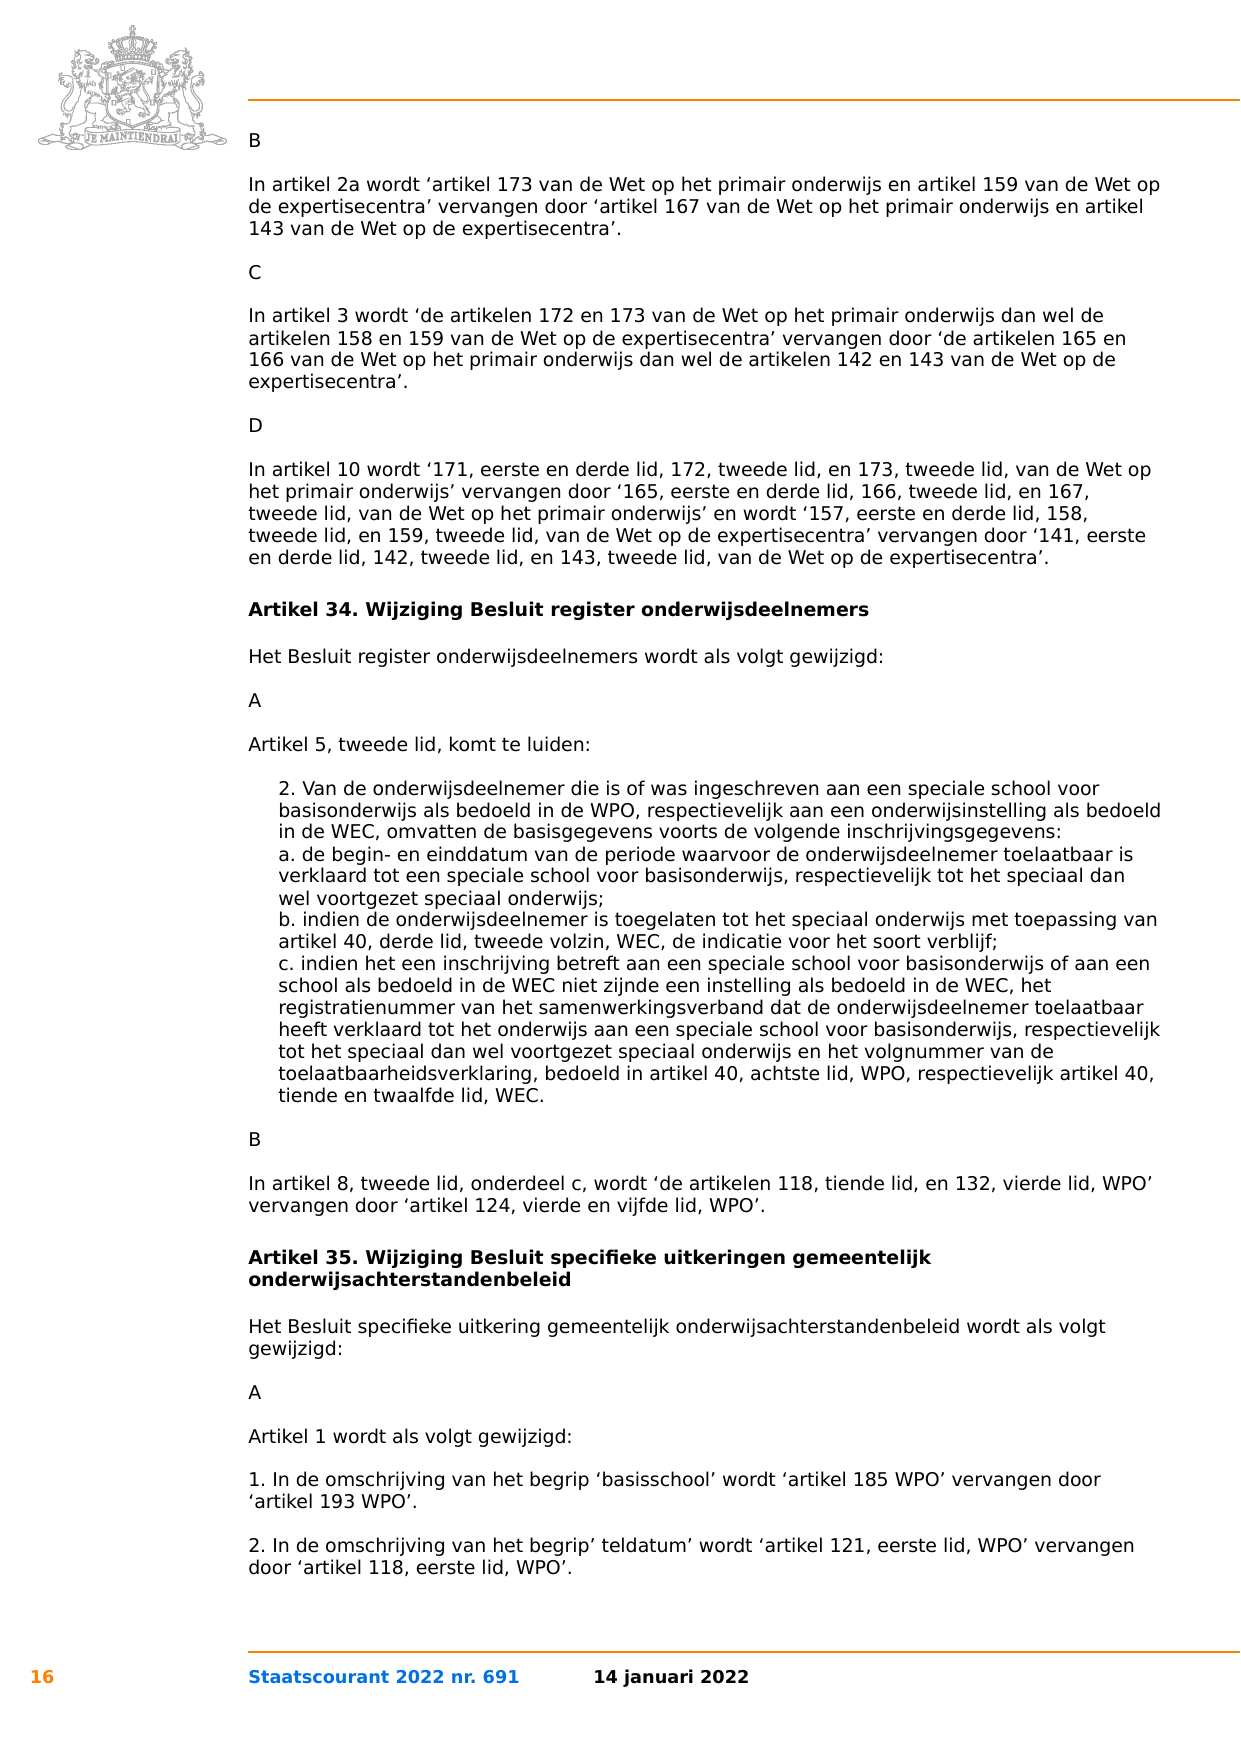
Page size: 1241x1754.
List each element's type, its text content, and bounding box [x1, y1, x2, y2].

text Artikel 5, tweede lid, komt te luiden: [248, 734, 1163, 756]
text A [248, 690, 1163, 712]
subtitle Artikel 35. Wijziging Besluit specifieke uitkeringen gemeentelijk onderwijsachterstandenbeleid [248, 1247, 1163, 1291]
text In artikel 10 wordt ‘171, eerste en derde lid, 172, tweede lid, en 173, tweede lid, van de Wet op het primair onderwijs’ vervangen door ‘165, eerste en derde lid, 166, tweede lid, en 167, tweede lid, van de Wet op het primair onderwijs’ en wordt ‘157, eerste en derde lid, 158, tweede lid, en 159, tweede lid, van de Wet op de expertisecentra’ vervangen door ‘141, eerste en derde lid, 142, tweede lid, en 143, tweede lid, van de Wet op de expertisecentra’. [248, 459, 1163, 569]
text a. de begin- en einddatum van de periode waarvoor de onderwijsdeelnemer toelaatbaar is verklaard tot een speciale school voor basisonderwijs, respectievelijk tot het speciaal dan wel voortgezet speciaal onderwijs; [278, 843, 1163, 909]
text 2. Van de onderwijsdeelnemer die is of was ingeschreven aan een speciale school voor basisonderwijs als bedoeld in de WPO, respectievelijk aan een onderwijsinstelling als bedoeld in de WEC, omvatten de basisgegevens voorts de volgende inschrijvingsgegevens: [278, 777, 1163, 843]
subtitle Artikel 34. Wijziging Besluit register onderwijsdeelnemers [248, 599, 1163, 621]
text 1. In de omschrijving van het begrip ‘basisschool’ wordt ‘artikel 185 WPO’ vervangen door ‘artikel 193 WPO’. [248, 1469, 1163, 1513]
text Artikel 1 wordt als volgt gewijzigd: [248, 1426, 1163, 1447]
text Het Besluit specifieke uitkering gemeentelijk onderwijsachterstandenbeleid wordt als volgt gewijzigd: [248, 1316, 1163, 1360]
picture [38, 25, 227, 150]
text A [248, 1382, 1163, 1404]
text In artikel 3 wordt ‘de artikelen 172 en 173 van de Wet op het primair onderwijs dan wel de artikelen 158 en 159 van de Wet op de expertisecentra’ vervangen door ‘de artikelen 165 en 166 van de Wet op het primair onderwijs dan wel de artikelen 142 en 143 van de Wet op de expertisecentra’. [248, 305, 1163, 393]
text Het Besluit register onderwijsdeelnemers wordt als volgt gewijzigd: [248, 646, 1163, 668]
text D [248, 415, 1163, 437]
text In artikel 2a wordt ‘artikel 173 van de Wet op het primair onderwijs en artikel 159 van de Wet op de expertisecentra’ vervangen door ‘artikel 167 van de Wet op het primair onderwijs en artikel 143 van de Wet op de expertisecentra’. [248, 174, 1163, 240]
text C [248, 262, 1163, 283]
text 2. In de omschrijving van het begrip’ teldatum’ wordt ‘artikel 121, eerste lid, WPO’ vervangen door ‘artikel 118, eerste lid, WPO’. [248, 1535, 1163, 1579]
text B [248, 1129, 1163, 1151]
text B [248, 130, 1163, 152]
text b. indien de onderwijsdeelnemer is toegelaten tot het speciaal onderwijs met toepassing van artikel 40, derde lid, tweede volzin, WEC, de indicatie voor het soort verblijf; [278, 909, 1163, 953]
text c. indien het een inschrijving betreft aan een speciale school voor basisonderwijs of aan een school als bedoeld in de WEC niet zijnde een instelling als bedoeld in de WEC, het registratienummer van het samenwerkingsverband dat de onderwijsdeelnemer toelaatbaar heeft verklaard tot het onderwijs aan een speciale school voor basisonderwijs, respectievelijk tot het speciaal dan wel voortgezet speciaal onderwijs en het volgnummer van de toelaatbaarheidsverklaring, bedoeld in artikel 40, achtste lid, WPO, respectievelijk artikel 40, tiende en twaalfde lid, WEC. [278, 953, 1163, 1107]
text In artikel 8, tweede lid, onderdeel c, wordt ‘de artikelen 118, tiende lid, en 132, vierde lid, WPO’ vervangen door ‘artikel 124, vierde en vijfde lid, WPO’. [248, 1173, 1163, 1217]
